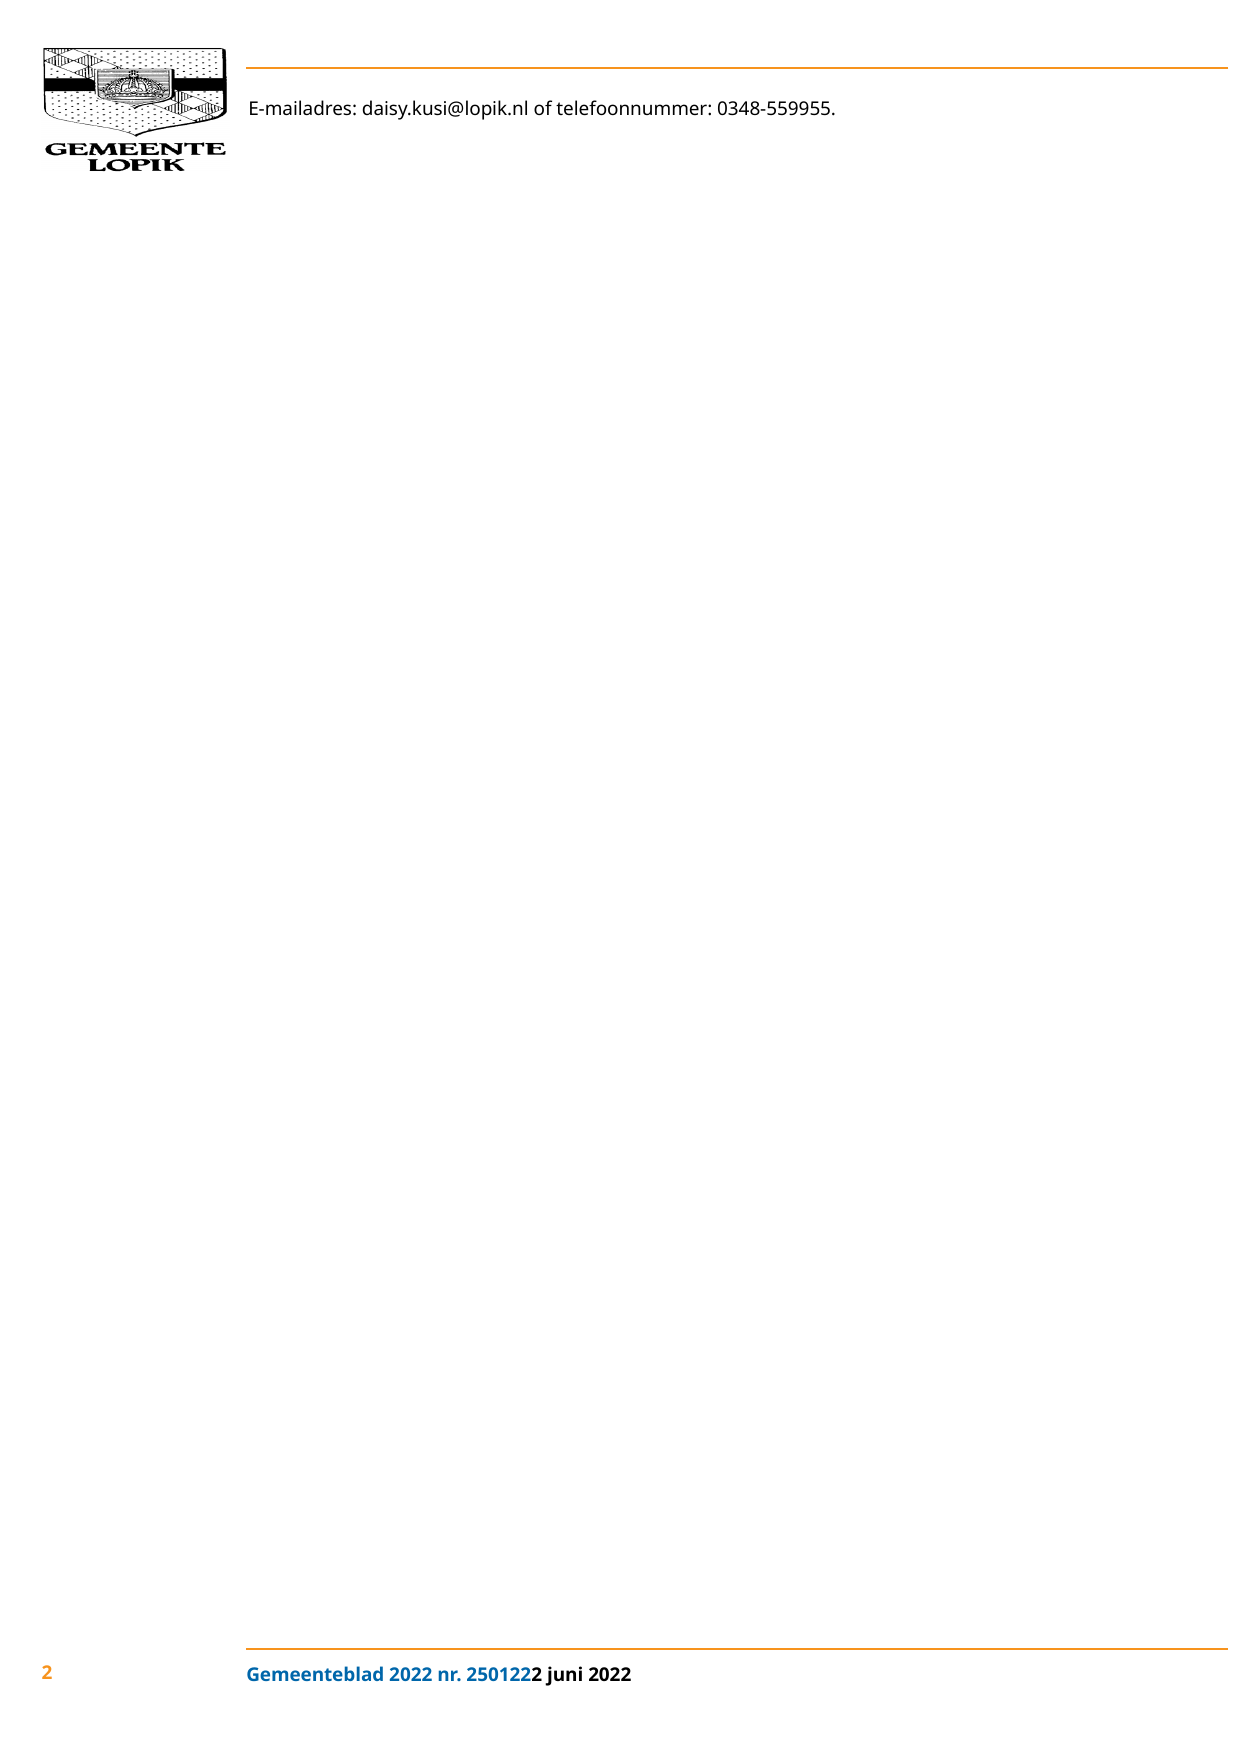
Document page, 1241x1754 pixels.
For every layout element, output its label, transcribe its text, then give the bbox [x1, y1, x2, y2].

picture [41, 47, 231, 172]
text E-mailadres: daisy.kusi@lopik.nl of telefoonnummer: 0348-559955. [248, 95, 1152, 121]
